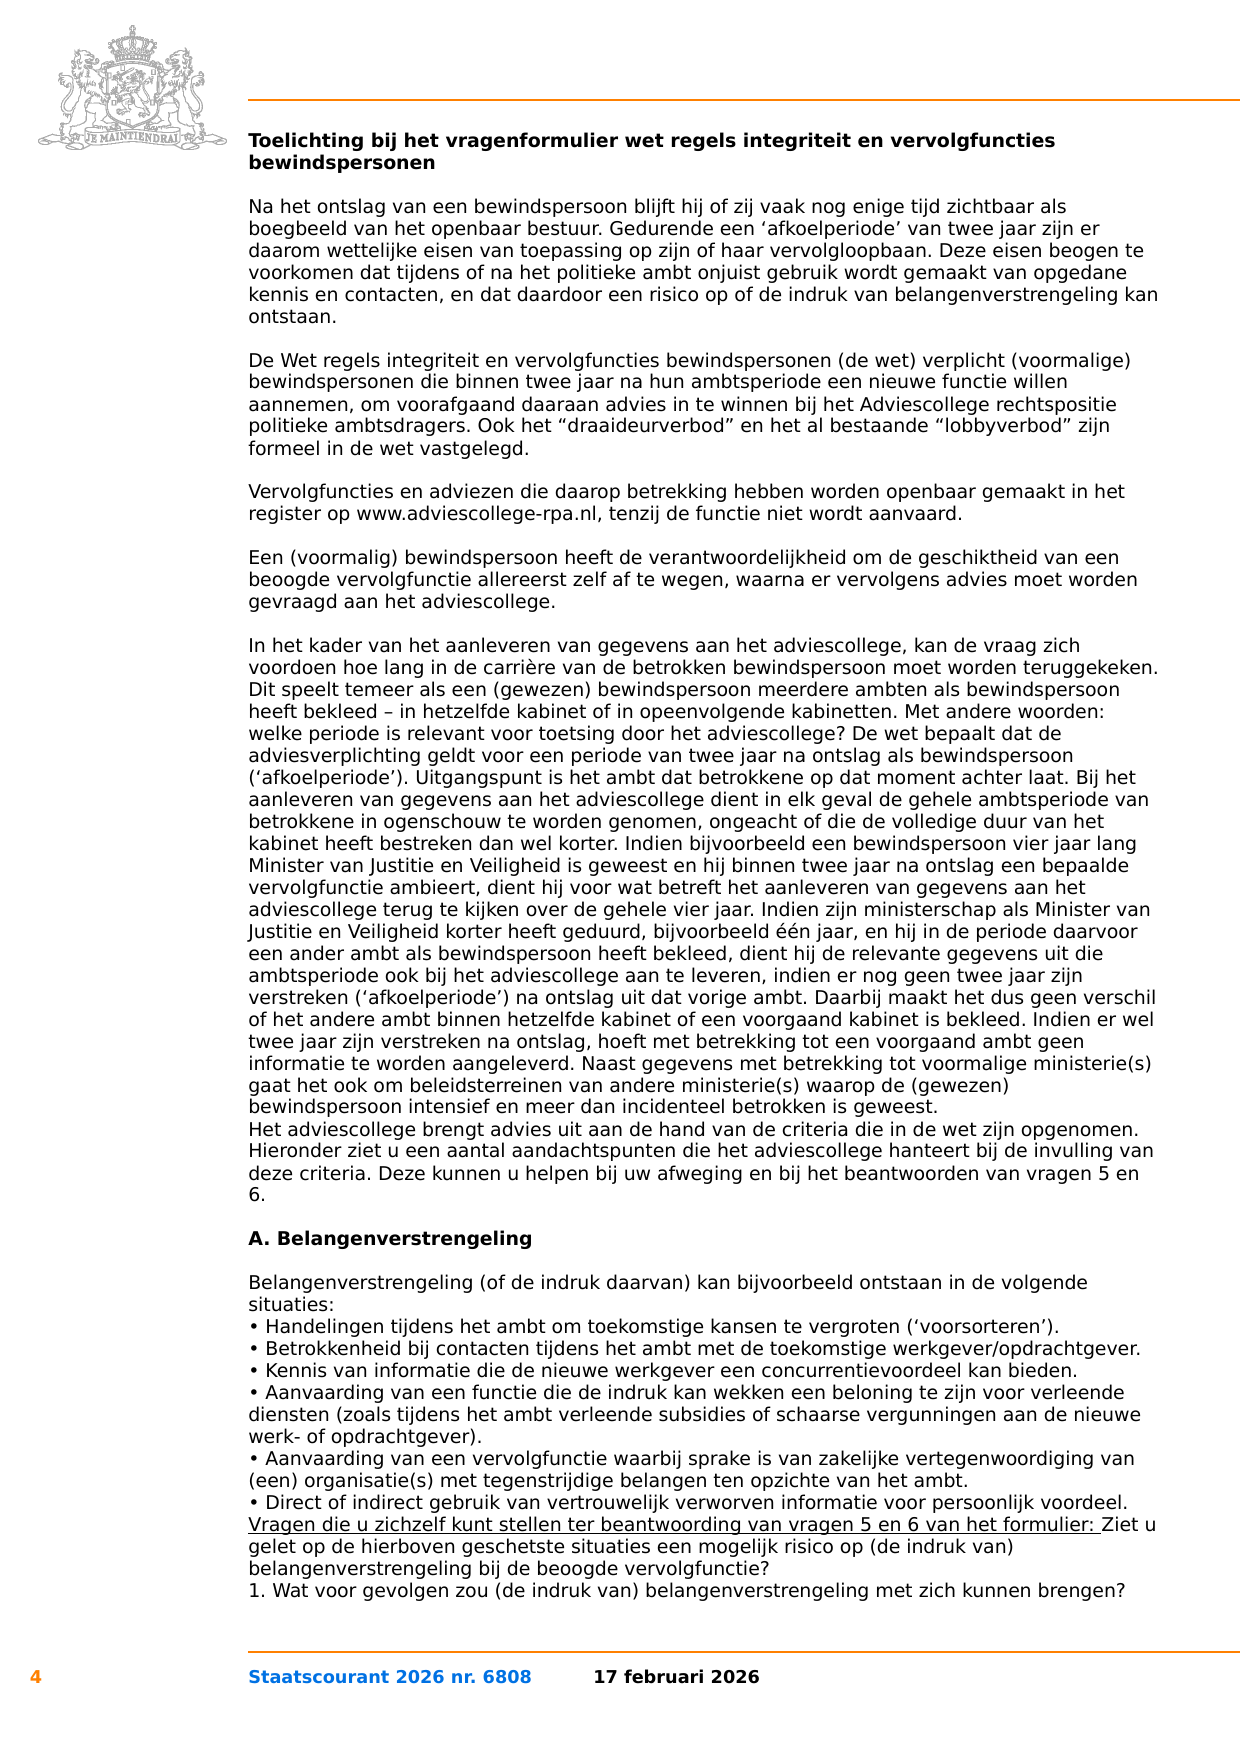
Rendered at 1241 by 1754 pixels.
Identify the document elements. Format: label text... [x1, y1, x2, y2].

text Vragen die u zichzelf kunt stellen ter beantwoording van vragen 5 en 6 van het formulier: Ziet u gelet op de hierboven geschetste situaties een mogelijk risico op (de indruk van) belangenverstrengeling bij de beoogde vervolgfunctie? [248, 1514, 1163, 1580]
text Na het ontslag van een bewindspersoon blijft hij of zij vaak nog enige tijd zichtbaar als boegbeeld van het openbaar bestuur. Gedurende een ‘afkoelperiode’ van twee jaar zijn er daarom wettelijke eisen van toepassing op zijn of haar vervolgloopbaan. Deze eisen beogen te voorkomen dat tijdens of na het politieke ambt onjuist gebruik wordt gemaakt van opgedane kennis en contacten, en dat daardoor een risico op of de indruk van belangenverstrengeling kan ontstaan. [248, 196, 1163, 328]
text Een (voormalig) bewindspersoon heeft de verantwoordelijkheid om de geschiktheid van een beoogde vervolgfunctie allereerst zelf af te wegen, waarna er vervolgens advies moet worden gevraagd aan het adviescollege. [248, 547, 1163, 613]
text • Aanvaarding van een vervolgfunctie waarbij sprake is van zakelijke vertegenwoordiging van (een) organisatie(s) met tegenstrijdige belangen ten opzichte van het ambt. [248, 1448, 1163, 1492]
text In het kader van het aanleveren van gegevens aan het adviescollege, kan de vraag zich voordoen hoe lang in de carrière van de betrokken bewindspersoon moet worden teruggekeken. Dit speelt temeer als een (gewezen) bewindspersoon meerdere ambten als bewindspersoon heeft bekleed – in hetzelfde kabinet of in opeenvolgende kabinetten. Met andere woorden: welke periode is relevant voor toetsing door het adviescollege? De wet bepaalt dat de adviesverplichting geldt voor een periode van twee jaar na ontslag als bewindspersoon (‘afkoelperiode’). Uitgangspunt is het ambt dat betrokkene op dat moment achter laat. Bij het aanleveren van gegevens aan het adviescollege dient in elk geval de gehele ambtsperiode van betrokkene in ogenschouw te worden genomen, ongeacht of die de volledige duur van het kabinet heeft bestreken dan wel korter. Indien bijvoorbeeld een bewindspersoon vier jaar lang Minister van Justitie en Veiligheid is geweest en hij binnen twee jaar na ontslag een bepaalde vervolgfunctie ambieert, dient hij voor wat betreft het aanleveren van gegevens aan het adviescollege terug te kijken over de gehele vier jaar. Indien zijn ministerschap als Minister van Justitie en Veiligheid korter heeft geduurd, bijvoorbeeld één jaar, en hij in de periode daarvoor een ander ambt als bewindspersoon heeft bekleed, dient hij de relevante gegevens uit die ambtsperiode ook bij het adviescollege aan te leveren, indien er nog geen twee jaar zijn verstreken (‘afkoelperiode’) na ontslag uit dat vorige ambt. Daarbij maakt het dus geen verschil of het andere ambt binnen hetzelfde kabinet of een voorgaand kabinet is bekleed. Indien er wel twee jaar zijn verstreken na ontslag, hoeft met betrekking tot een voorgaand ambt geen informatie te worden aangeleverd. Naast gegevens met betrekking tot voormalige ministerie(s) gaat het ook om beleidsterreinen van andere ministerie(s) waarop de (gewezen) bewindspersoon intensief en meer dan incidenteel betrokken is geweest. [248, 635, 1163, 1118]
subtitle Toelichting bij het vragenformulier wet regels integriteit en vervolgfuncties bewindspersonen [248, 130, 1163, 174]
text • Aanvaarding van een functie die de indruk kan wekken een beloning te zijn voor verleende diensten (zoals tijdens het ambt verleende subsidies of schaarse vergunningen aan de nieuwe werk- of opdrachtgever). [248, 1382, 1163, 1448]
text • Handelingen tijdens het ambt om toekomstige kansen te vergroten (‘voorsorteren’). [248, 1316, 1163, 1338]
text Belangenverstrengeling (of de indruk daarvan) kan bijvoorbeeld ontstaan in de volgende situaties: [248, 1272, 1163, 1316]
text • Kennis van informatie die de nieuwe werkgever een concurrentievoordeel kan bieden. [248, 1360, 1163, 1382]
text De Wet regels integriteit en vervolgfuncties bewindspersonen (de wet) verplicht (voormalige) bewindspersonen die binnen twee jaar na hun ambtsperiode een nieuwe functie willen aannemen, om voorafgaand daaraan advies in te winnen bij het Adviescollege rechtspositie politieke ambtsdragers. Ook het “draaideurverbod” en het al bestaande “lobbyverbod” zijn formeel in de wet vastgelegd. [248, 349, 1163, 459]
subtitle A. Belangenverstrengeling [248, 1228, 1163, 1250]
text 1. Wat voor gevolgen zou (de indruk van) belangenverstrengeling met zich kunnen brengen? [248, 1580, 1163, 1602]
text Vervolgfuncties en adviezen die daarop betrekking hebben worden openbaar gemaakt in het register op www.adviescollege-rpa.nl, tenzij de functie niet wordt aanvaard. [248, 481, 1163, 525]
text • Direct of indirect gebruik van vertrouwelijk verworven informatie voor persoonlijk voordeel. [248, 1492, 1163, 1514]
picture [38, 25, 227, 150]
text Het adviescollege brengt advies uit aan de hand van de criteria die in de wet zijn opgenomen. Hieronder ziet u een aantal aandachtspunten die het adviescollege hanteert bij de invulling van deze criteria. Deze kunnen u helpen bij uw afweging en bij het beantwoorden van vragen 5 en 6. [248, 1118, 1163, 1206]
text • Betrokkenheid bij contacten tijdens het ambt met de toekomstige werkgever/opdrachtgever. [248, 1338, 1163, 1360]
